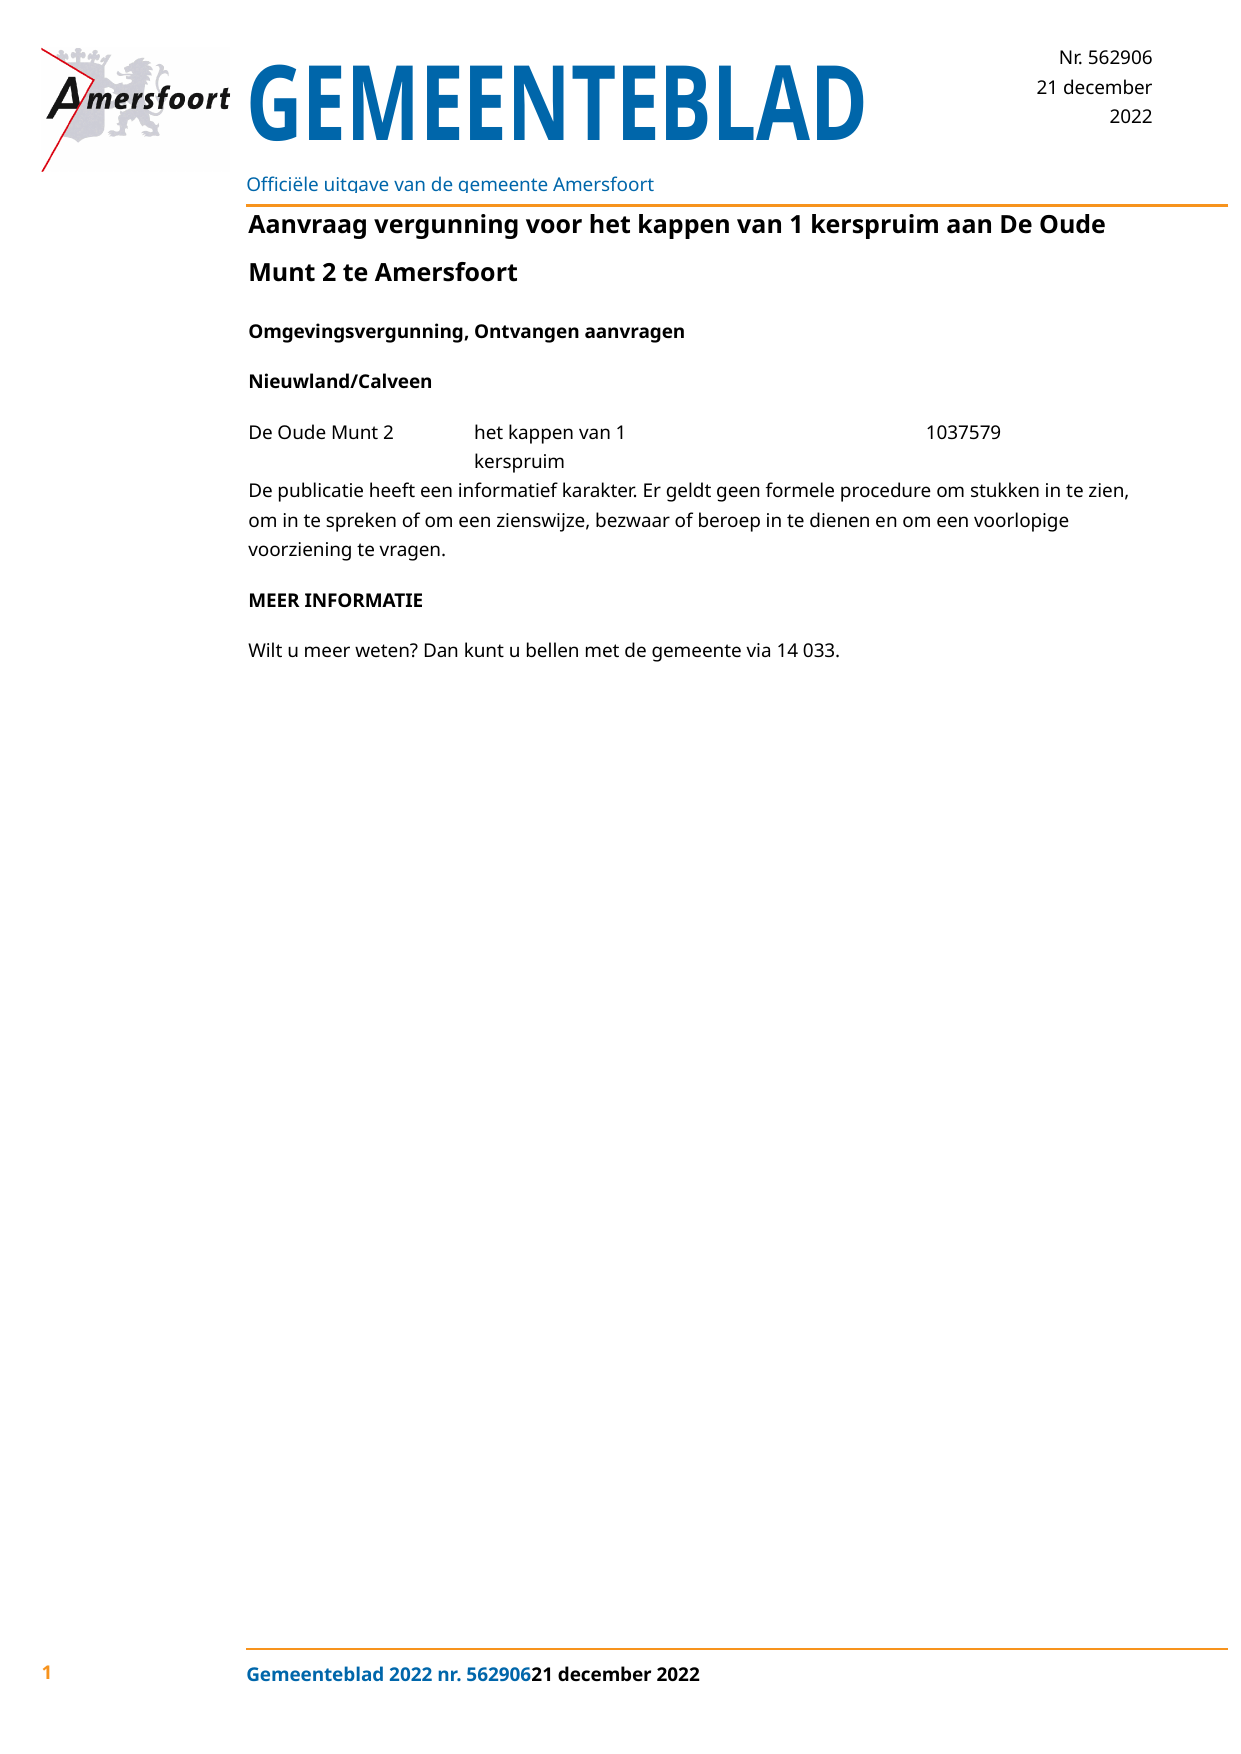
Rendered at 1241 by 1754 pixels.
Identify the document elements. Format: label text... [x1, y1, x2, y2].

text MEER INFORMATIE [248, 587, 1152, 613]
table_header [700, 419, 926, 474]
table_header 1037579 [926, 419, 1152, 474]
text Aanvraag vergunning voor het kappen van 1 kerspruim aan De Oude Munt 2 te Amersfoort [248, 207, 1152, 288]
text De publicatie heeft een informatief karakter. Er geldt geen formele procedure om stukken in te zien, om in te spreken of om een zienswijze, bezwaar of beroep in te dienen en om een voorlopige voorziening te vragen. [248, 477, 1152, 562]
picture [41, 47, 231, 172]
text Omgevingsvergunning, Ontvangen aanvragen [248, 318, 1152, 344]
table_header De Oude Munt 2 [248, 419, 474, 474]
text Wilt u meer weten? Dan kunt u bellen met de gemeente via 14 033. [248, 637, 1152, 663]
text Nieuwland/Calveen [248, 368, 1152, 394]
table_header het kappen van 1 kerspruim [474, 419, 700, 474]
